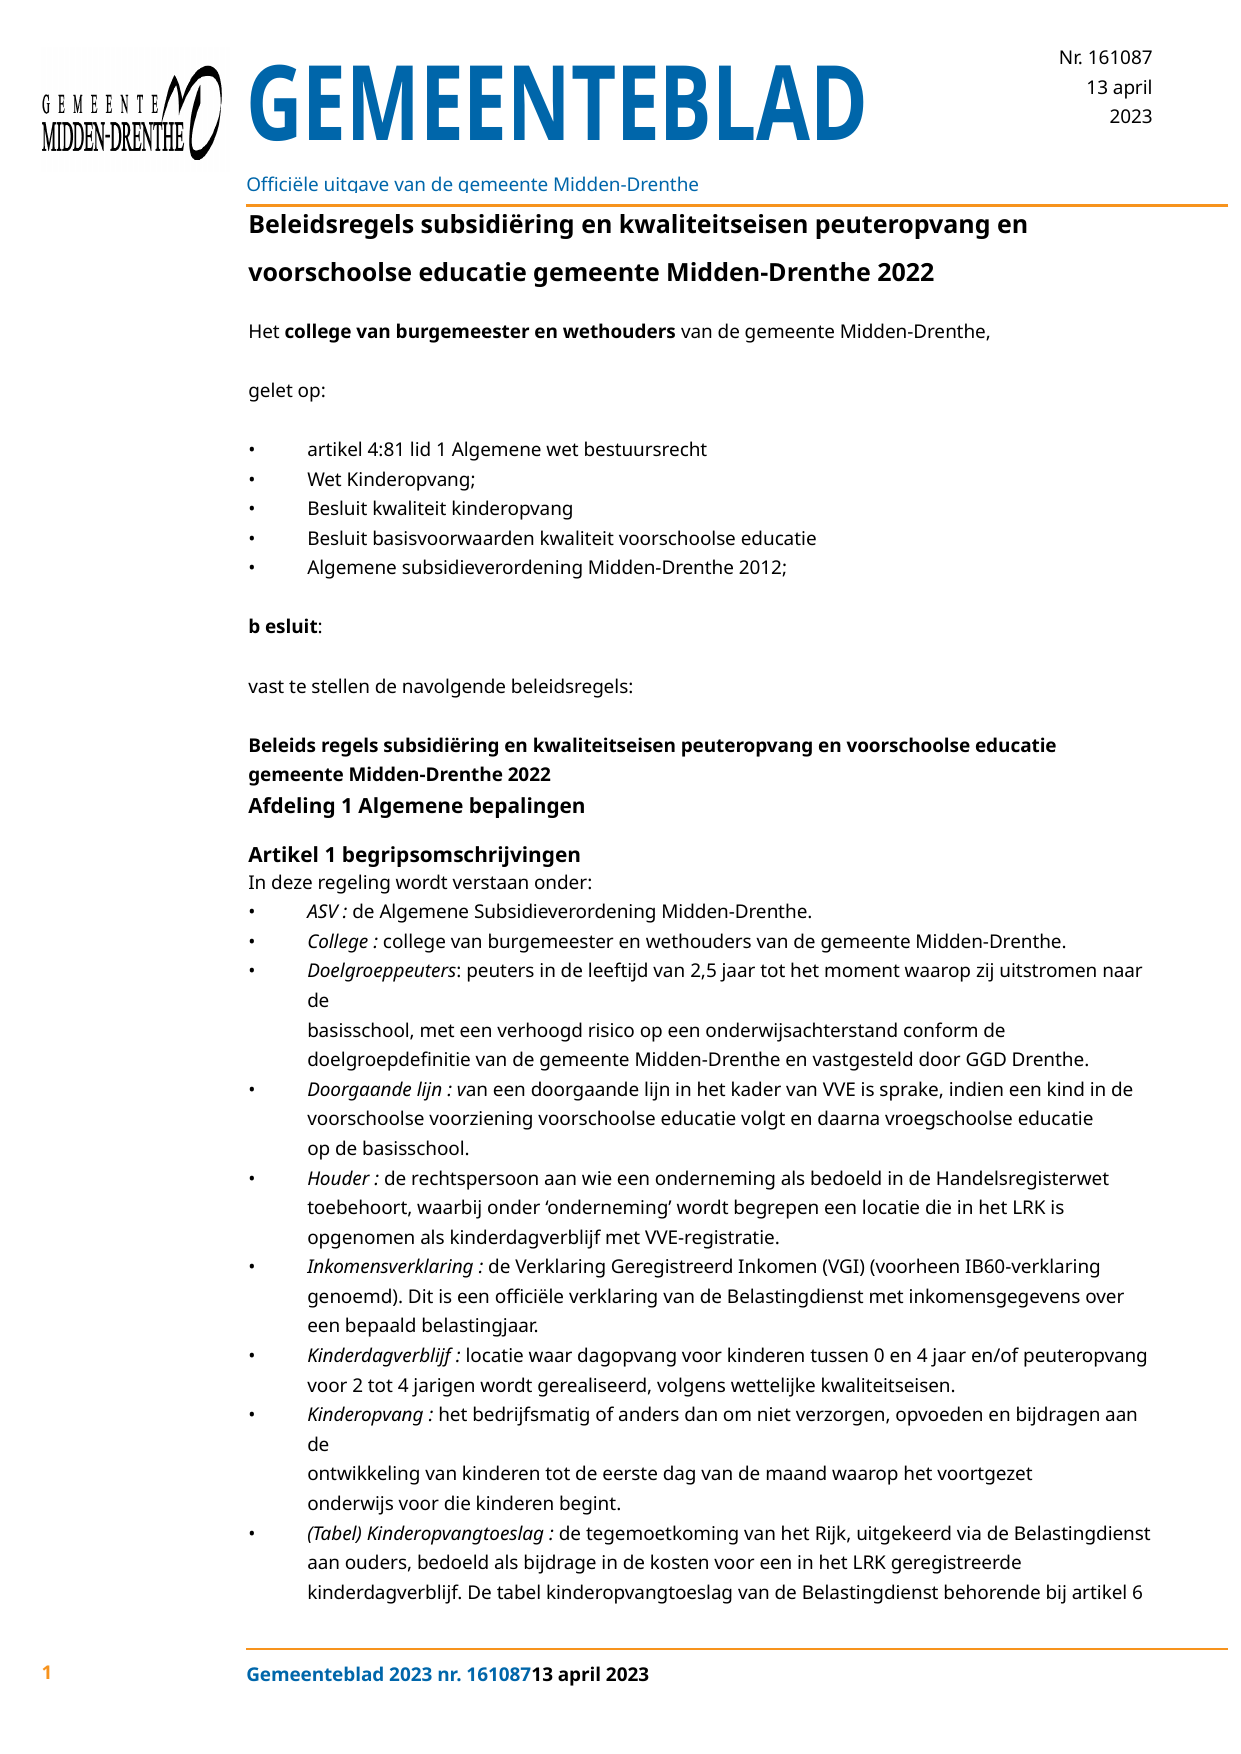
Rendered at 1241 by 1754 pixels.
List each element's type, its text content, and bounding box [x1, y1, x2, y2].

text Het college van burgemeester en wethouders van de gemeente Midden-Drenthe, [248, 318, 1152, 344]
list doelgroepdefinitie van de gemeente Midden-Drenthe en vastgesteld door GGD Drenthe. [248, 1046, 1152, 1072]
list toebehoort, waarbij onder ‘onderneming’ wordt begrepen een locatie die in het LRK is [248, 1194, 1152, 1220]
list Kinderdagverblijf : locatie waar dagopvang voor kinderen tussen 0 en 4 jaar en/of peuteropvang voor 2 tot 4 jarigen wordt gerealiseerd, volgens wettelijke kwaliteitseisen. [248, 1342, 1152, 1398]
list artikel 4:81 lid 1 Algemene wet bestuursrecht [248, 436, 1152, 462]
list onderwijs voor die kinderen begint. [248, 1490, 1152, 1516]
text Artikel 1 begripsomschrijvingen [248, 841, 1152, 869]
list ASV : de Algemene Subsidieverordening Midden-Drenthe. [248, 898, 1152, 924]
list Wet Kinderopvang; [248, 466, 1152, 492]
list Inkomensverklaring : de Verklaring Geregistreerd Inkomen (VGI) (voorheen IB60-verklaring genoemd). Dit is een officiële verklaring van de Belastingdienst met inkomensgegevens over een bepaald belastingjaar. [248, 1253, 1152, 1338]
text In deze regeling wordt verstaan onder: [248, 869, 1152, 895]
list ontwikkeling van kinderen tot de eerste dag van de maand waarop het voortgezet [248, 1461, 1152, 1486]
list College : college van burgemeester en wethouders van de gemeente Midden-Drenthe. [248, 928, 1152, 954]
text gelet op: [248, 377, 1152, 403]
list Besluit kwaliteit kinderopvang [248, 495, 1152, 521]
list opgenomen als kinderdagverblijf met VVE-registratie. [248, 1224, 1152, 1250]
text Afdeling 1 Algemene bepalingen [248, 791, 1152, 820]
text Beleidsregels subsidiëring en kwaliteitseisen peuteropvang en voorschoolse educatie gemeente Midden-Drenthe 2022 [248, 207, 1152, 288]
list Besluit basisvoorwaarden kwaliteit voorschoolse educatie [248, 525, 1152, 551]
list Algemene subsidieverordening Midden-Drenthe 2012; [248, 554, 1152, 580]
list op de basisschool. [248, 1135, 1152, 1161]
list Kinderopvang : het bedrijfsmatig of anders dan om niet verzorgen, opvoeden en bijdragen aan de [248, 1401, 1152, 1457]
text b esluit: [248, 614, 1152, 639]
list (Tabel) Kinderopvangtoeslag : de tegemoetkoming van het Rijk, uitgekeerd via de Belastingdienst aan ouders, bedoeld als bijdrage in de kosten voor een in het LRK geregistreerde kinderdagverblijf. De tabel kinderopvangtoeslag van de Belastingdienst behorende bij artikel 6 [248, 1520, 1152, 1605]
text vast te stellen de navolgende beleidsregels: [248, 673, 1152, 699]
text Beleids regels subsidiëring en kwaliteitseisen peuteropvang en voorschoolse educatie gemeente Midden-Drenthe 2022 [248, 732, 1152, 787]
picture [41, 47, 231, 172]
list Doelgroeppeuters: peuters in de leeftijd van 2,5 jaar tot het moment waarop zij uitstromen naar de [248, 958, 1152, 1013]
list Doorgaande lijn : van een doorgaande lijn in het kader van VVE is sprake, indien een kind in de voorschoolse voorziening voorschoolse educatie volgt en daarna vroegschoolse educatie [248, 1076, 1152, 1131]
list basisschool, met een verhoogd risico op een onderwijsachterstand conform de [248, 1017, 1152, 1043]
list Houder : de rechtspersoon aan wie een onderneming als bedoeld in de Handelsregisterwet [248, 1165, 1152, 1191]
